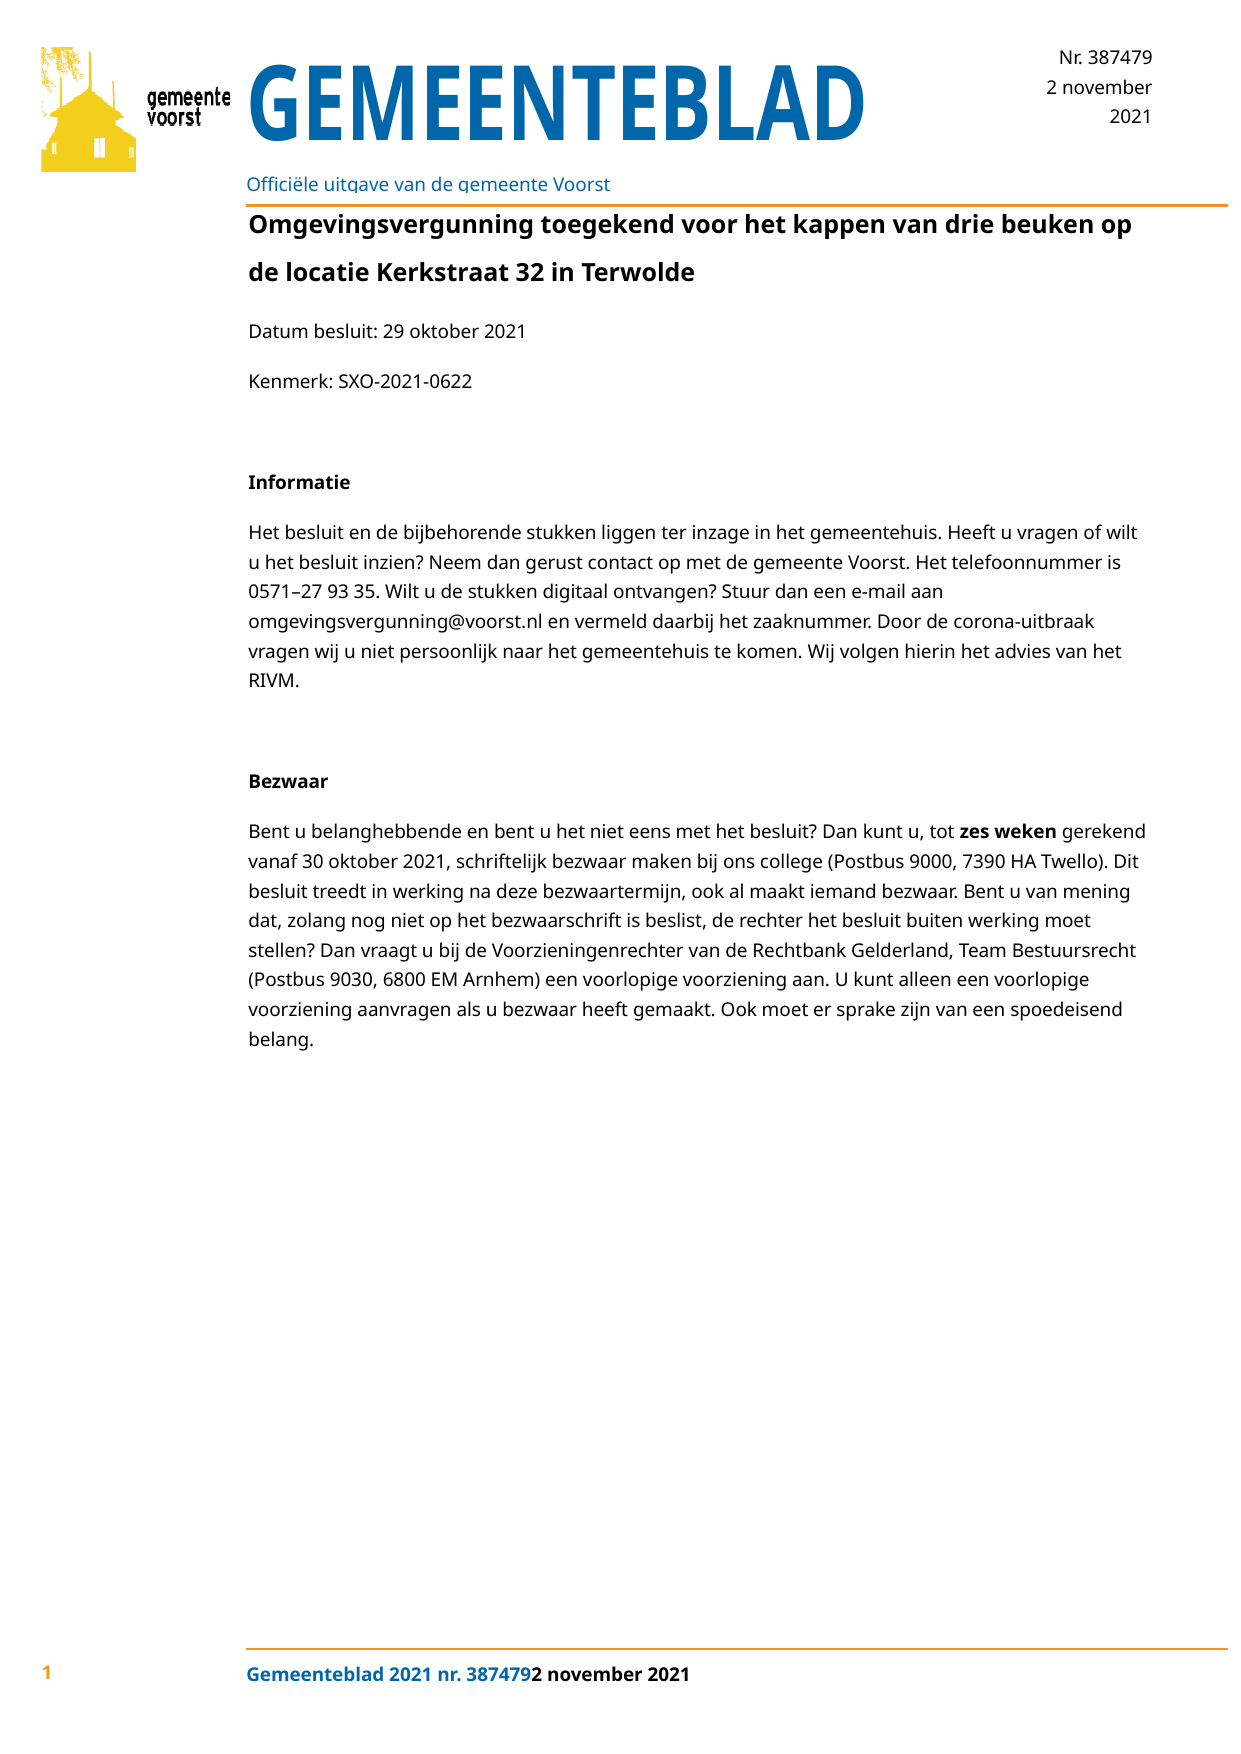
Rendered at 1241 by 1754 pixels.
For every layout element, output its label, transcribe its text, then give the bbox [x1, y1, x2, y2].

picture [41, 47, 231, 172]
text Informatie [248, 469, 1152, 495]
text Omgevingsvergunning toegekend voor het kappen van drie beuken op de locatie Kerkstraat 32 in Terwolde [248, 207, 1152, 288]
text Bezwaar [248, 768, 1152, 794]
text Kenmerk: SXO-2021-0622 [248, 368, 1152, 394]
text Het besluit en de bijbehorende stukken liggen ter inzage in het gemeentehuis. Heeft u vragen of wilt u het besluit inzien? Neem dan gerust contact op met de gemeente Voorst. Het telefoonnummer is 0571–27 93 35. Wilt u de stukken digitaal ontvangen? Stuur dan een e-mail aan omgevingsvergunning@voorst.nl en vermeld daarbij het zaaknummer. Door de corona-uitbraak vragen wij u niet persoonlijk naar het gemeentehuis te komen. Wij volgen hierin het advies van het RIVM. [248, 519, 1152, 693]
text Datum besluit: 29 oktober 2021 [248, 318, 1152, 344]
text Bent u belanghebbende en bent u het niet eens met het besluit? Dan kunt u, tot zes weken gerekend vanaf 30 oktober 2021, schriftelijk bezwaar maken bij ons college (Postbus 9000, 7390 HA Twello). Dit besluit treedt in werking na deze bezwaartermijn, ook al maakt iemand bezwaar. Bent u van mening dat, zolang nog niet op het bezwaarschrift is beslist, de rechter het besluit buiten werking moet stellen? Dan vraagt u bij de Voorzieningenrechter van de Rechtbank Gelderland, Team Bestuursrecht (Postbus 9030, 6800 EM Arnhem) een voorlopige voorziening aan. U kunt alleen een voorlopige voorziening aanvragen als u bezwaar heeft gemaakt. Ook moet er sprake zijn van een spoedeisend belang. [248, 819, 1152, 1052]
